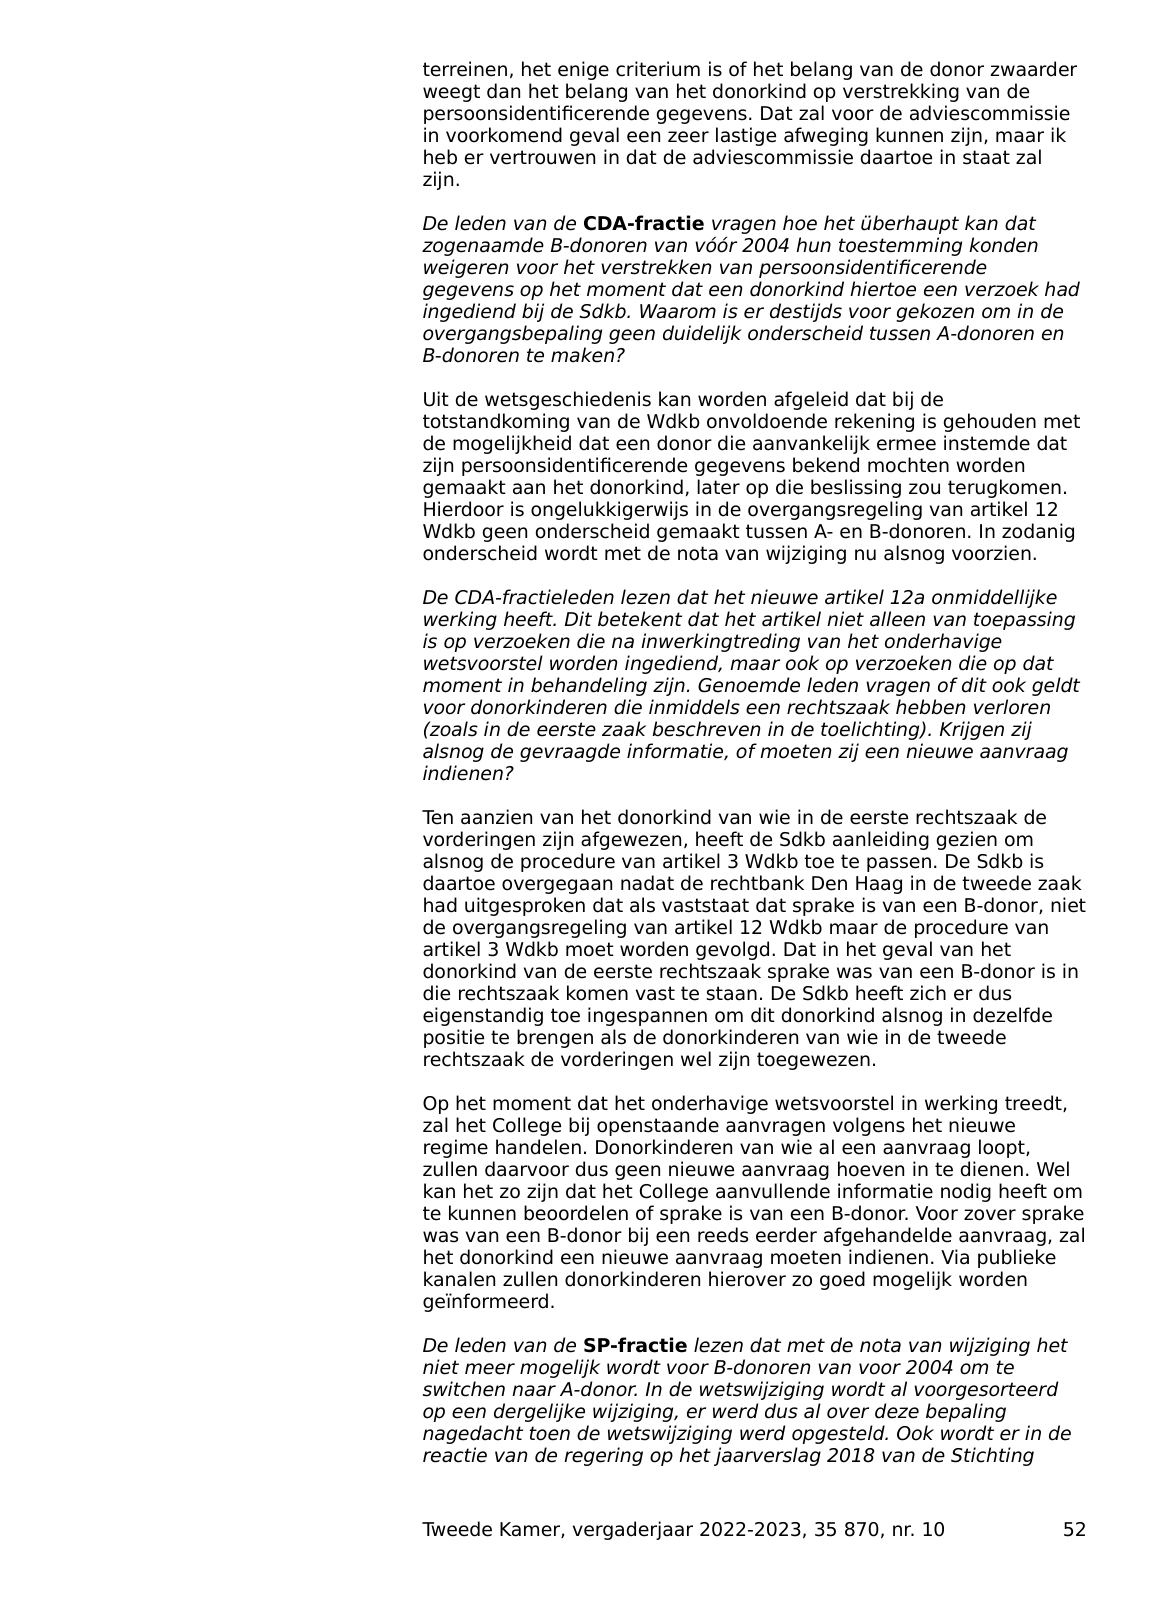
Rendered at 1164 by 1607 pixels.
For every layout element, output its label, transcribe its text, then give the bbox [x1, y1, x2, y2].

text Uit de wetsgeschiedenis kan worden afgeleid dat bij de totstandkoming van de Wdkb onvoldoende rekening is gehouden met de mogelijkheid dat een donor die aanvankelijk ermee instemde dat zijn persoonsidentificerende gegevens bekend mochten worden gemaakt aan het donorkind, later op die beslissing zou terugkomen. Hierdoor is ongelukkigerwijs in de overgangsregeling van artikel 12 Wdkb geen onderscheid gemaakt tussen A- en B-donoren. In zodanig onderscheid wordt met de nota van wijziging nu alsnog voorzien. [422, 389, 1087, 565]
text Op het moment dat het onderhavige wetsvoorstel in werking treedt, zal het College bij openstaande aanvragen volgens het nieuwe regime handelen. Donorkinderen van wie al een aanvraag loopt, zullen daarvoor dus geen nieuwe aanvraag hoeven in te dienen. Wel kan het zo zijn dat het College aanvullende informatie nodig heeft om te kunnen beoordelen of sprake is van een B-donor. Voor zover sprake was van een B-donor bij een reeds eerder afgehandelde aanvraag, zal het donorkind een nieuwe aanvraag moeten indienen. Via publieke kanalen zullen donorkinderen hierover zo goed mogelijk worden geïnformeerd. [422, 1093, 1087, 1313]
text De CDA-fractieleden lezen dat het nieuwe artikel 12a onmiddellijke werking heeft. Dit betekent dat het artikel niet alleen van toepassing is op verzoeken die na inwerkingtreding van het onderhavige wetsvoorstel worden ingediend, maar ook op verzoeken die op dat moment in behandeling zijn. Genoemde leden vragen of dit ook geldt voor donorkinderen die inmiddels een rechtszaak hebben verloren (zoals in de eerste zaak beschreven in de toelichting). Krijgen zij alsnog de gevraagde informatie, of moeten zij een nieuwe aanvraag indienen? [422, 587, 1087, 785]
text terreinen, het enige criterium is of het belang van de donor zwaarder weegt dan het belang van het donorkind op verstrekking van de persoonsidentificerende gegevens. Dat zal voor de adviescommissie in voorkomend geval een zeer lastige afweging kunnen zijn, maar ik heb er vertrouwen in dat de adviescommissie daartoe in staat zal zijn. [422, 59, 1087, 191]
text Ten aanzien van het donorkind van wie in de eerste rechtszaak de vorderingen zijn afgewezen, heeft de Sdkb aanleiding gezien om alsnog de procedure van artikel 3 Wdkb toe te passen. De Sdkb is daartoe overgegaan nadat de rechtbank Den Haag in de tweede zaak had uitgesproken dat als vaststaat dat sprake is van een B-donor, niet de overgangsregeling van artikel 12 Wdkb maar de procedure van artikel 3 Wdkb moet worden gevolgd. Dat in het geval van het donorkind van de eerste rechtszaak sprake was van een B-donor is in die rechtszaak komen vast te staan. De Sdkb heeft zich er dus eigenstandig toe ingespannen om dit donorkind alsnog in dezelfde positie te brengen als de donorkinderen van wie in de tweede rechtszaak de vorderingen wel zijn toegewezen. [422, 807, 1087, 1071]
text De leden van de SP-fractie lezen dat met de nota van wijziging het niet meer mogelijk wordt voor B-donoren van voor 2004 om te switchen naar A-donor. In de wetswijziging wordt al voorgesorteerd op een dergelijke wijziging, er werd dus al over deze bepaling nagedacht toen de wetswijziging werd opgesteld. Ook wordt er in de reactie van de regering op het jaarverslag 2018 van de Stichting [422, 1335, 1087, 1467]
text De leden van de CDA-fractie vragen hoe het überhaupt kan dat zogenaamde B-donoren van vóór 2004 hun toestemming konden weigeren voor het verstrekken van persoonsidentificerende gegevens op het moment dat een donorkind hiertoe een verzoek had ingediend bij de Sdkb. Waarom is er destijds voor gekozen om in de overgangsbepaling geen duidelijk onderscheid tussen A-donoren en B-donoren te maken? [422, 213, 1087, 367]
